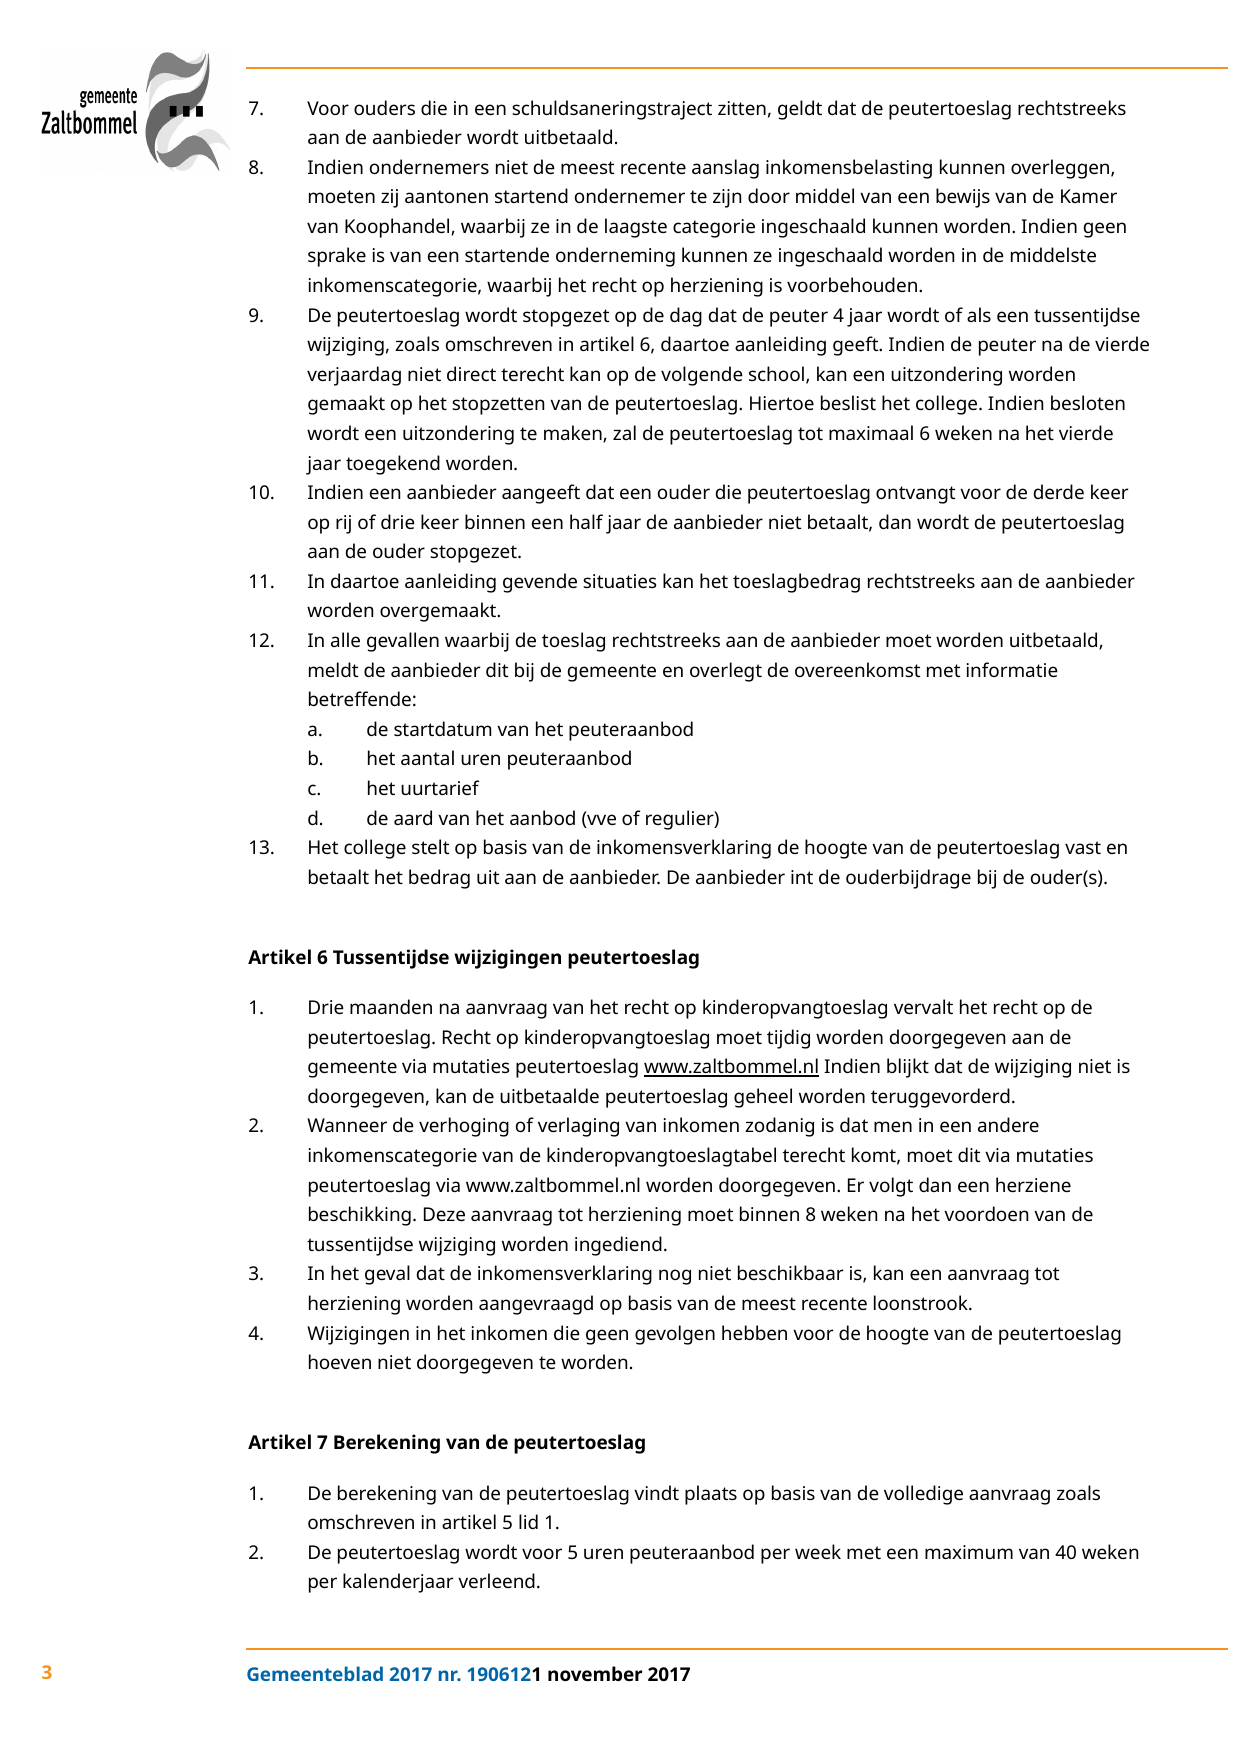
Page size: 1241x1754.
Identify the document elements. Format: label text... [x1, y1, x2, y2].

list De peutertoeslag wordt voor 5 uren peuteraanbod per week met een maximum van 40 weken per kalenderjaar verleend. [248, 1539, 1152, 1594]
list Wijzigingen in het inkomen die geen gevolgen hebben voor de hoogte van de peutertoeslag hoeven niet doorgegeven te worden. [248, 1320, 1152, 1375]
list Het college stelt op basis van de inkomensverklaring de hoogte van de peutertoeslag vast en betaalt het bedrag uit aan de aanbieder. De aanbieder int de ouderbijdrage bij de ouder(s). [248, 834, 1152, 890]
list In alle gevallen waarbij de toeslag rechtstreeks aan de aanbieder moet worden uitbetaald, meldt de aanbieder dit bij de gemeente en overlegt de overeenkomst met informatie betreffende: [248, 627, 1152, 712]
list Drie maanden na aanvraag van het recht op kinderopvangtoeslag vervalt het recht op de peutertoeslag. Recht op kinderopvangtoeslag moet tijdig worden doorgegeven aan de gemeente via mutaties peutertoeslag www.zaltbommel.nl Indien blijkt dat de wijziging niet is doorgegeven, kan de uitbetaalde peutertoeslag geheel worden teruggevorderd. [248, 994, 1152, 1109]
list In daartoe aanleiding gevende situaties kan het toeslagbedrag rechtstreeks aan de aanbieder worden overgemaakt. [248, 568, 1152, 623]
list Wanneer de verhoging of verlaging van inkomen zodanig is dat men in een andere inkomenscategorie van de kinderopvangtoeslagtabel terecht komt, moet dit via mutaties peutertoeslag via www.zaltbommel.nl worden doorgegeven. Er volgt dan een herziene beschikking. Deze aanvraag tot herziening moet binnen 8 weken na het voordoen van de tussentijdse wijziging worden ingediend. [248, 1113, 1152, 1257]
list Indien een aanbieder aangeeft dat een ouder die peutertoeslag ontvangt voor de derde keer op rij of drie keer binnen een half jaar de aanbieder niet betaalt, dan wordt de peutertoeslag aan de ouder stopgezet. [248, 479, 1152, 564]
list In het geval dat de inkomensverklaring nog niet beschikbaar is, kan een aanvraag tot herziening worden aangevraagd op basis van de meest recente loonstrook. [248, 1261, 1152, 1316]
list het uurtarief [307, 775, 1152, 801]
list de startdatum van het peuteraanbod [307, 716, 1152, 742]
text Artikel 7 Berekening van de peutertoeslag [248, 1429, 1152, 1455]
list De peutertoeslag wordt stopgezet op de dag dat de peuter 4 jaar wordt of als een tussentijdse wijziging, zoals omschreven in artikel 6, daartoe aanleiding geeft. Indien de peuter na de vierde verjaardag niet direct terecht kan op de volgende school, kan een uitzondering worden gemaakt op het stopzetten van de peutertoeslag. Hiertoe beslist het college. Indien besloten wordt een uitzondering te maken, zal de peutertoeslag tot maximaal 6 weken na het vierde jaar toegekend worden. [248, 302, 1152, 476]
list De berekening van de peutertoeslag vindt plaats op basis van de volledige aanvraag zoals omschreven in artikel 5 lid 1. [248, 1480, 1152, 1535]
list Voor ouders die in een schuldsaneringstraject zitten, geldt dat de peutertoeslag rechtstreeks aan de aanbieder wordt uitbetaald. [248, 95, 1152, 150]
text Artikel 6 Tussentijdse wijzigingen peutertoeslag [248, 944, 1152, 970]
picture [41, 47, 231, 172]
list Indien ondernemers niet de meest recente aanslag inkomensbelasting kunnen overleggen, moeten zij aantonen startend ondernemer te zijn door middel van een bewijs van de Kamer van Koophandel, waarbij ze in de laagste categorie ingeschaald kunnen worden. Indien geen sprake is van een startende onderneming kunnen ze ingeschaald worden in de middelste inkomenscategorie, waarbij het recht op herziening is voorbehouden. [248, 154, 1152, 298]
list de aard van het aanbod (vve of regulier) [307, 805, 1152, 831]
list het aantal uren peuteraanbod [307, 746, 1152, 771]
